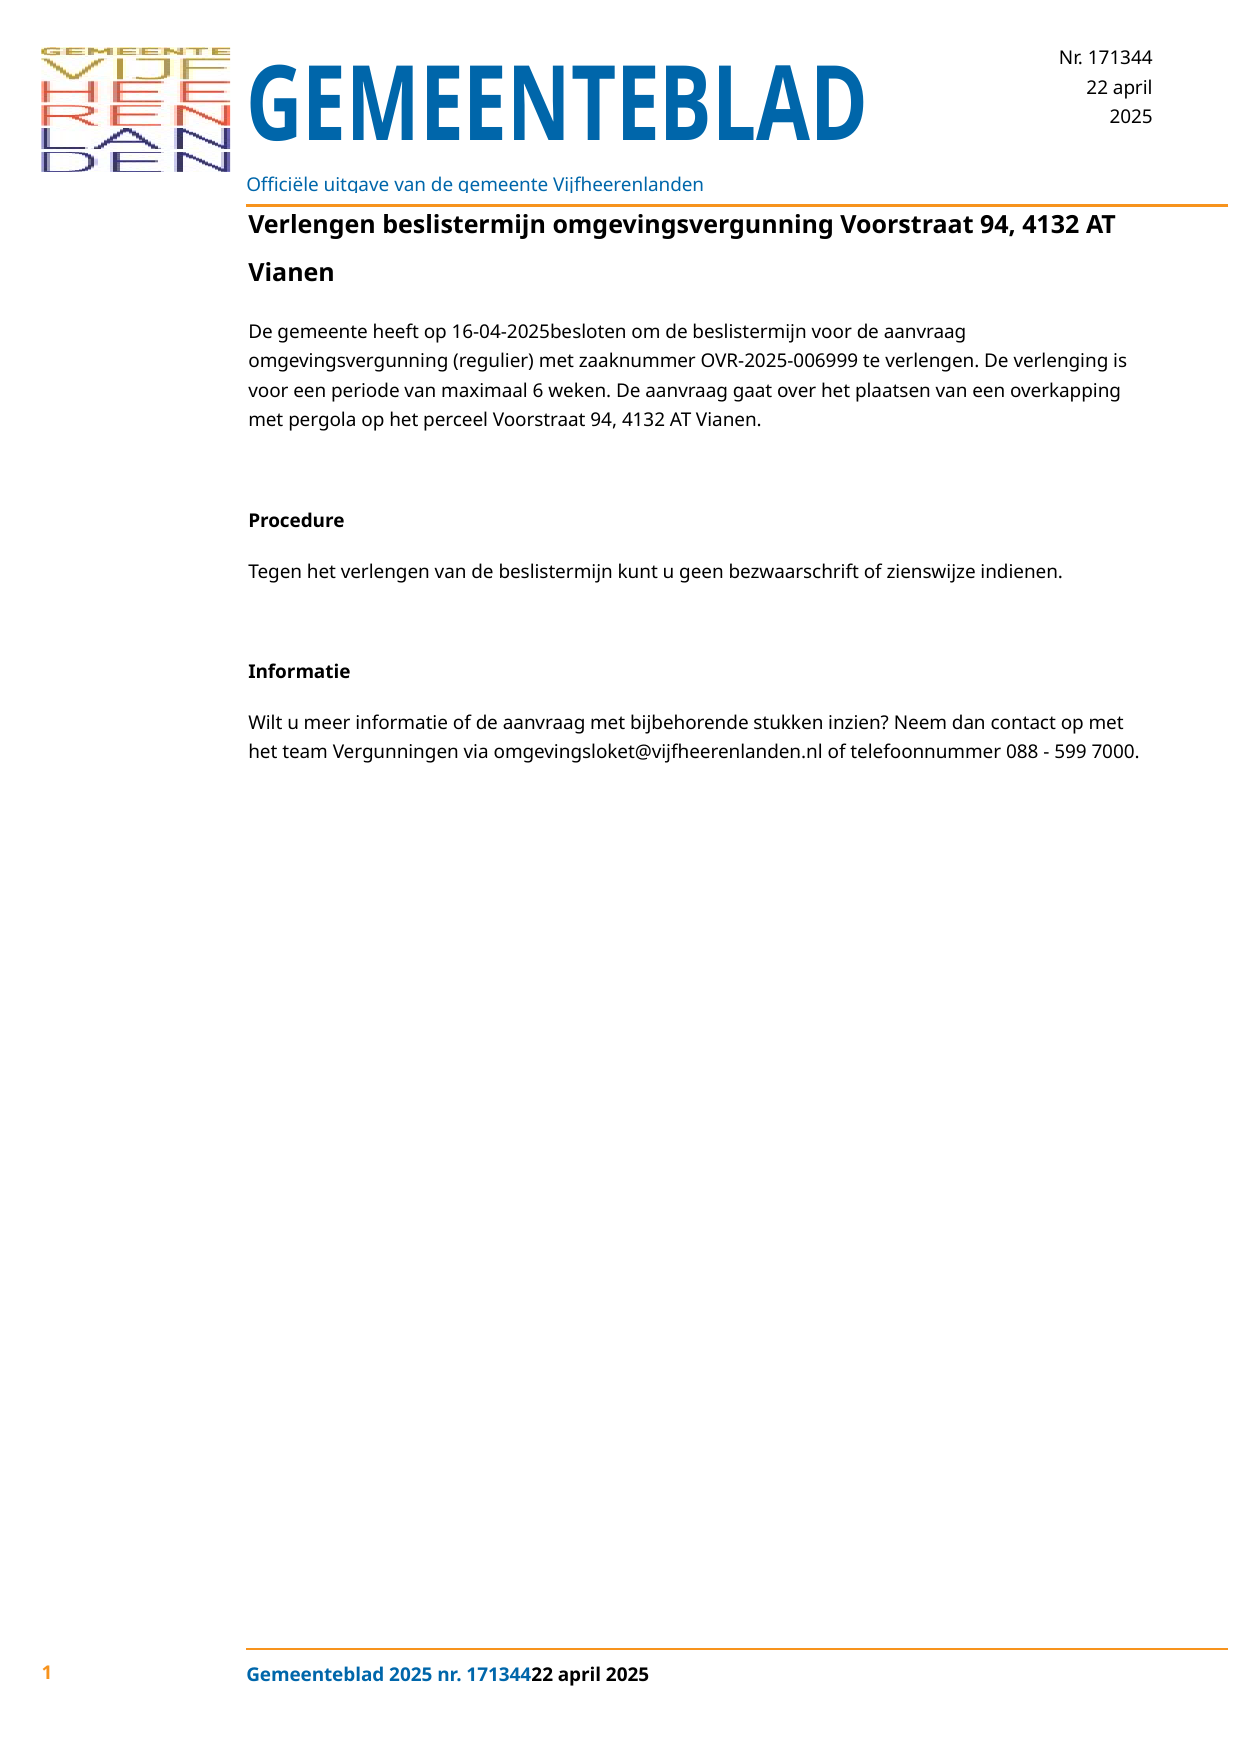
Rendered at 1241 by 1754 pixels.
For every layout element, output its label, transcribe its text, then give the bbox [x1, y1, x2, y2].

text Informatie [248, 659, 1152, 684]
text Procedure [248, 507, 1152, 533]
text Verlengen beslistermijn omgevingsvergunning Voorstraat 94, 4132 AT Vianen [248, 207, 1152, 288]
text Wilt u meer informatie of de aanvraag met bijbehorende stukken inzien? Neem dan contact op met het team Vergunningen via omgevingsloket@vijfheerenlanden.nl of telefoonnummer 088 - 599 7000. [248, 709, 1152, 764]
text De gemeente heeft op 16-04-2025besloten om de beslistermijn voor de aanvraag omgevingsvergunning (regulier) met zaaknummer OVR-2025-006999 te verlengen. De verlenging is voor een periode van maximaal 6 weken. De aanvraag gaat over het plaatsen van een overkapping met pergola op het perceel Voorstraat 94, 4132 AT Vianen. [248, 318, 1152, 432]
picture [41, 47, 231, 172]
text Tegen het verlengen van de beslistermijn kunt u geen bezwaarschrift of zienswijze indienen. [248, 558, 1152, 584]
